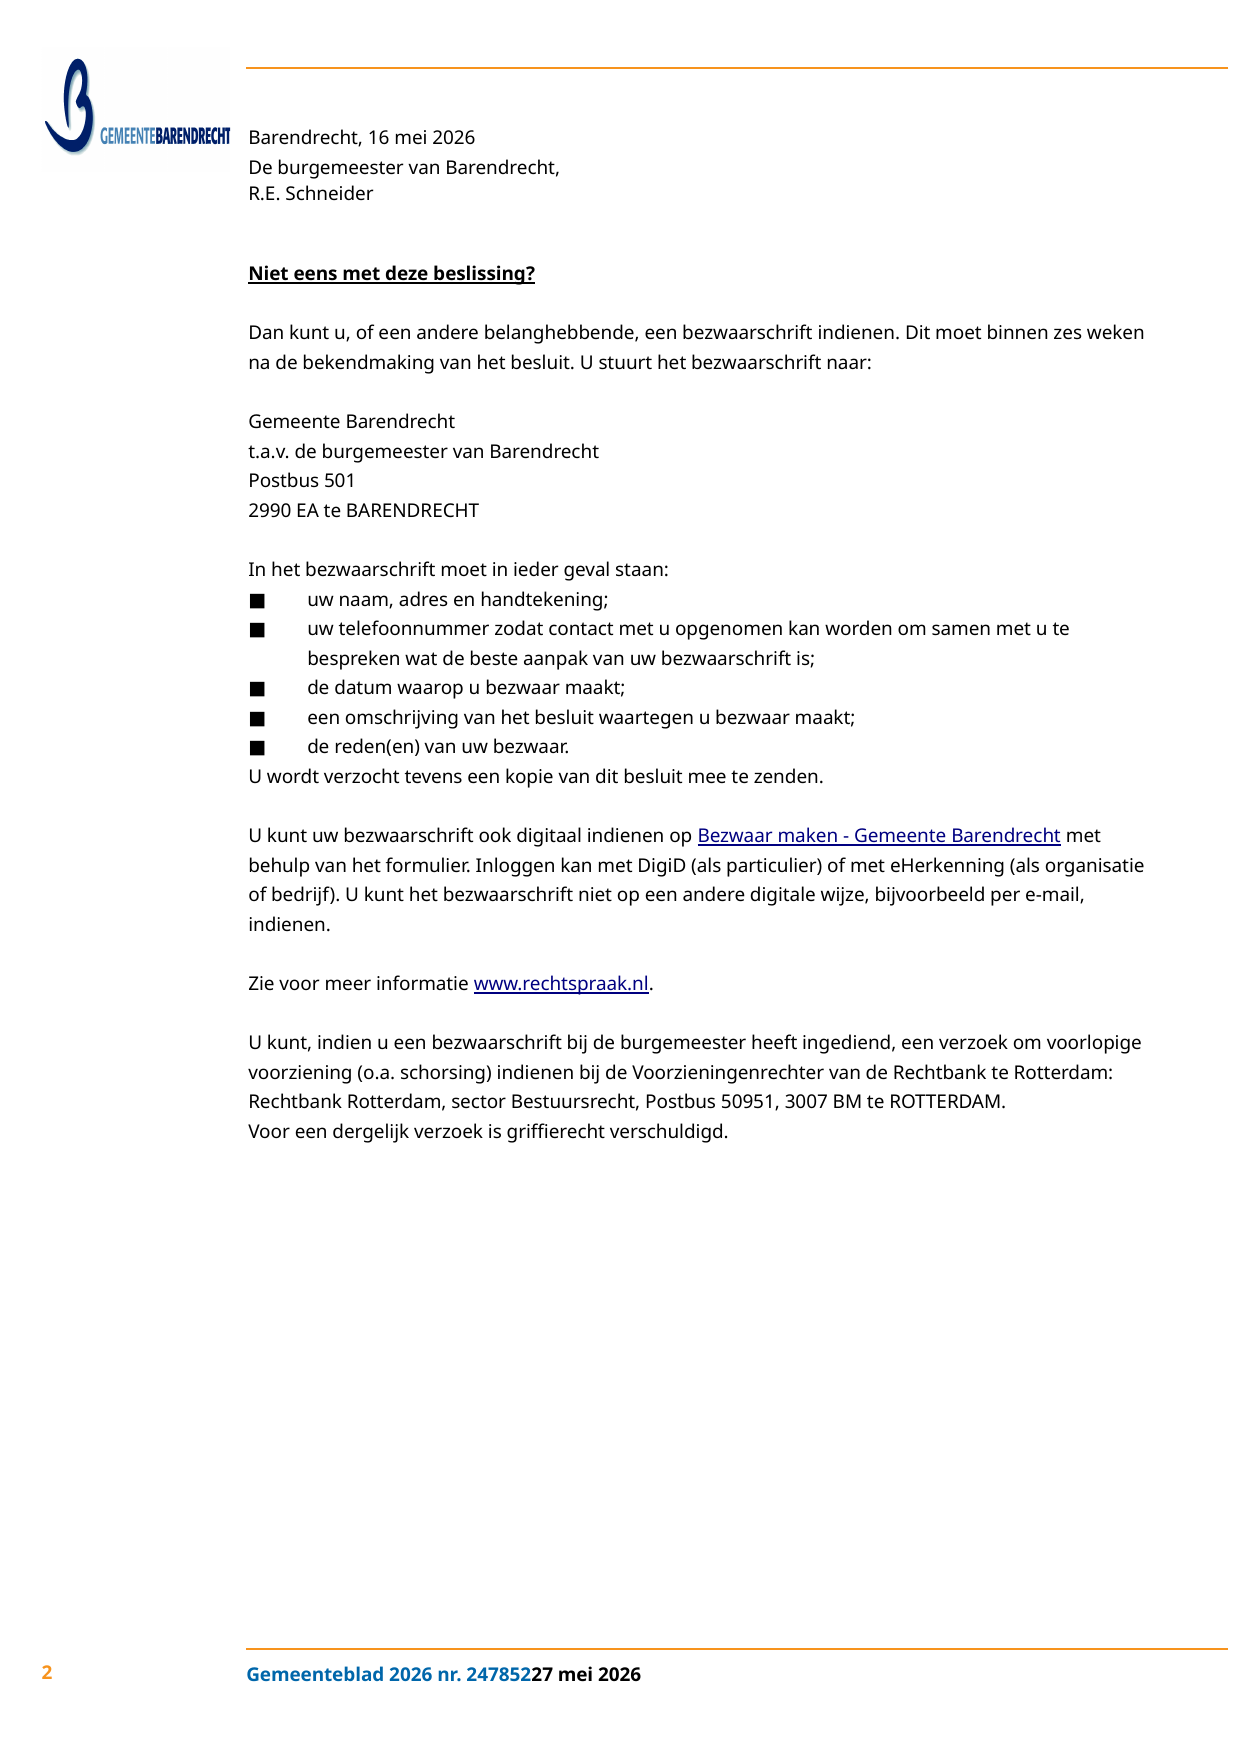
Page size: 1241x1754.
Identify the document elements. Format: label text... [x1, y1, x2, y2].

text In het bezwaarschrift moet in ieder geval staan: [248, 556, 1152, 582]
picture [41, 47, 231, 172]
text R.E. Schneider [248, 180, 1152, 205]
text 2990 EA te BARENDRECHT [248, 497, 1152, 523]
text Voor een dergelijk verzoek is griffierecht verschuldigd. [248, 1118, 1152, 1144]
list de reden(en) van uw bezwaar. [248, 734, 1152, 759]
list een omschrijving van het besluit waartegen u bezwaar maakt; [248, 704, 1152, 730]
text U wordt verzocht tevens een kopie van dit besluit mee te zenden. [248, 763, 1152, 789]
list uw telefoonnummer zodat contact met u opgenomen kan worden om samen met u te bespreken wat de beste aanpak van uw bezwaarschrift is; [248, 615, 1152, 671]
text De burgemeester van Barendrecht, [248, 154, 1152, 180]
text Postbus 501 [248, 467, 1152, 493]
text U kunt uw bezwaarschrift ook digitaal indienen op Bezwaar maken - Gemeente Barendrecht met behulp van het formulier. Inloggen kan met DigiD (als particulier) of met eHerkenning (als organisatie of bedrijf). U kunt het bezwaarschrift niet op een andere digitale wijze, bijvoorbeeld per e-mail, indienen. [248, 822, 1152, 937]
text U kunt, indien u een bezwaarschrift bij de burgemeester heeft ingediend, een verzoek om voorlopige voorziening (o.a. schorsing) indienen bij de Voorzieningenrechter van de Rechtbank te Rotterdam: [248, 1029, 1152, 1085]
list uw naam, adres en handtekening; [248, 586, 1152, 611]
text Zie voor meer informatie www.rechtspraak.nl. [248, 970, 1152, 996]
text t.a.v. de burgemeester van Barendrecht [248, 438, 1152, 463]
text Gemeente Barendrecht [248, 408, 1152, 434]
text Dan kunt u, of een andere belanghebbende, een bezwaarschrift indienen. Dit moet binnen zes weken na de bekendmaking van het besluit. U stuurt het bezwaarschrift naar: [248, 319, 1152, 375]
list de datum waarop u bezwaar maakt; [248, 674, 1152, 700]
text Niet eens met deze beslissing? [248, 260, 1152, 286]
text Barendrecht, 16 mei 2026 [248, 124, 1152, 150]
text Rechtbank Rotterdam, sector Bestuursrecht, Postbus 50951, 3007 BM te ROTTERDAM. [248, 1089, 1152, 1114]
